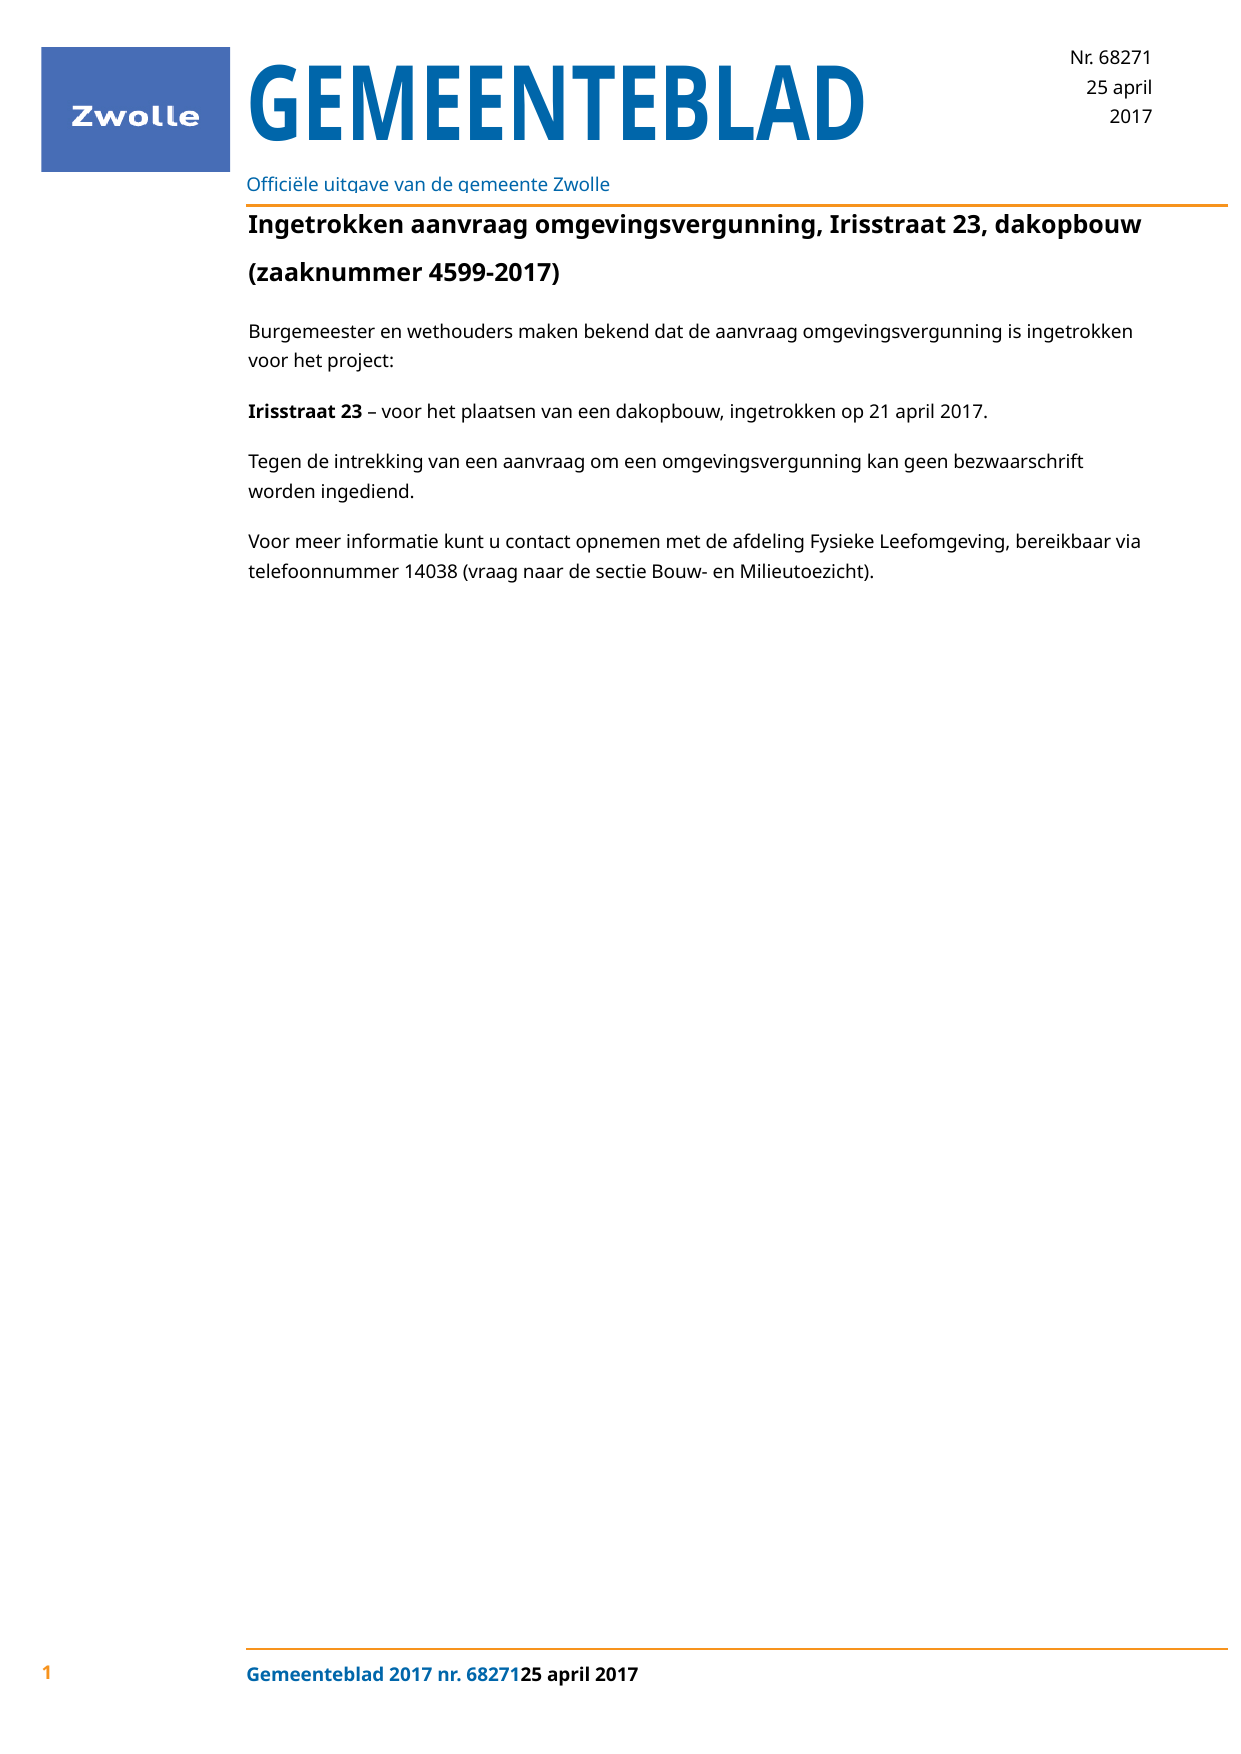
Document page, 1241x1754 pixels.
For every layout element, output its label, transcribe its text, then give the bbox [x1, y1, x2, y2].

picture [41, 47, 231, 172]
text Irisstraat 23 – voor het plaatsen van een dakopbouw, ingetrokken op 21 april 2017. [248, 398, 1152, 424]
text Voor meer informatie kunt u contact opnemen met de afdeling Fysieke Leefomgeving, bereikbaar via telefoonnummer 14038 (vraag naar de sectie Bouw- en Milieutoezicht). [248, 528, 1152, 584]
text Burgemeester en wethouders maken bekend dat de aanvraag omgevingsvergunning is ingetrokken voor het project: [248, 318, 1152, 373]
text Ingetrokken aanvraag omgevingsvergunning, Irisstraat 23, dakopbouw (zaaknummer 4599-2017) [248, 207, 1152, 288]
text Tegen de intrekking van een aanvraag om een omgevingsvergunning kan geen bezwaarschrift worden ingediend. [248, 448, 1152, 504]
